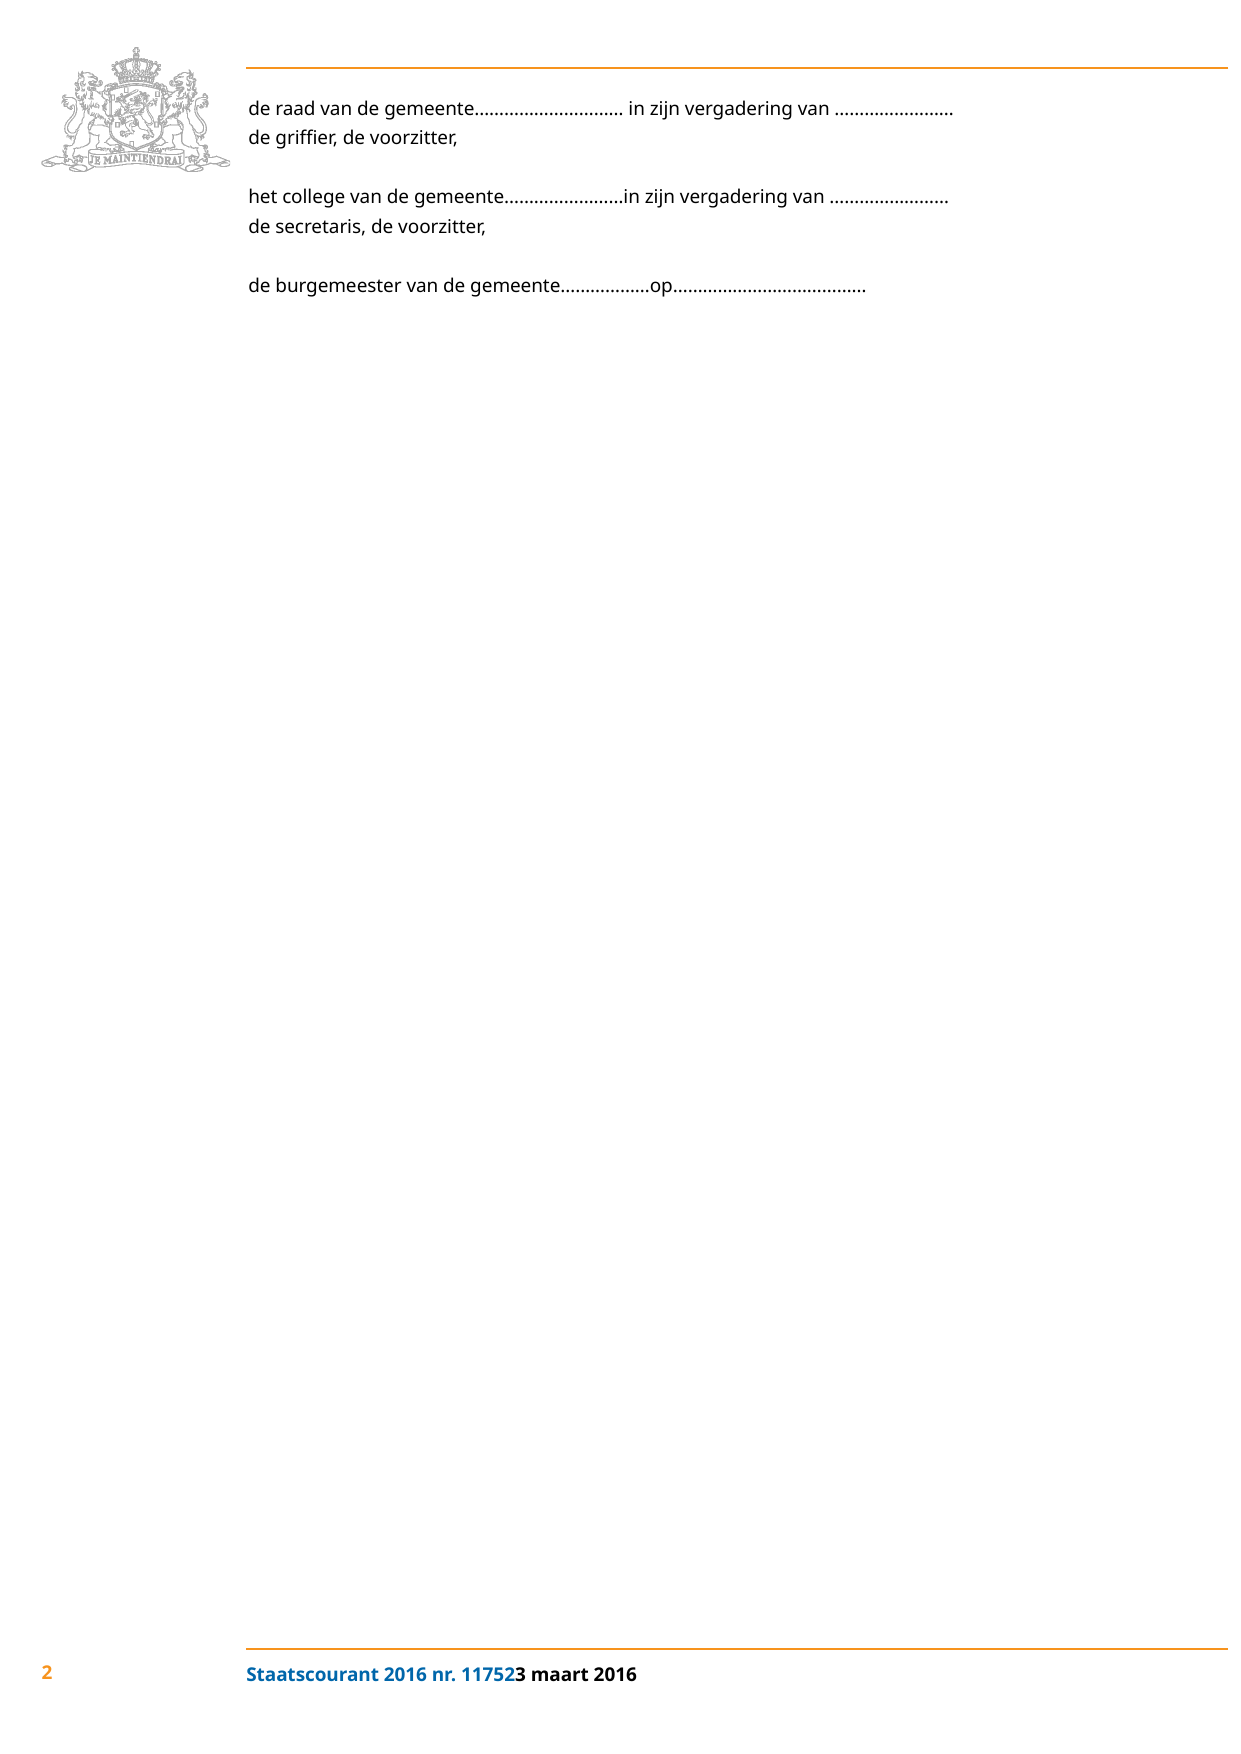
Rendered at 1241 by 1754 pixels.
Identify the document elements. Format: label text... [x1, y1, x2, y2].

text de raad van de gemeente………………………… in zijn vergadering van …………………… [248, 95, 1152, 121]
text het college van de gemeente……………………in zijn vergadering van …………………… [248, 183, 1152, 209]
picture [41, 47, 231, 172]
text de griffier, de voorzitter, [248, 124, 1152, 150]
text de burgemeester van de gemeente………………op………………………………… [248, 272, 1152, 298]
text de secretaris, de voorzitter, [248, 213, 1152, 239]
